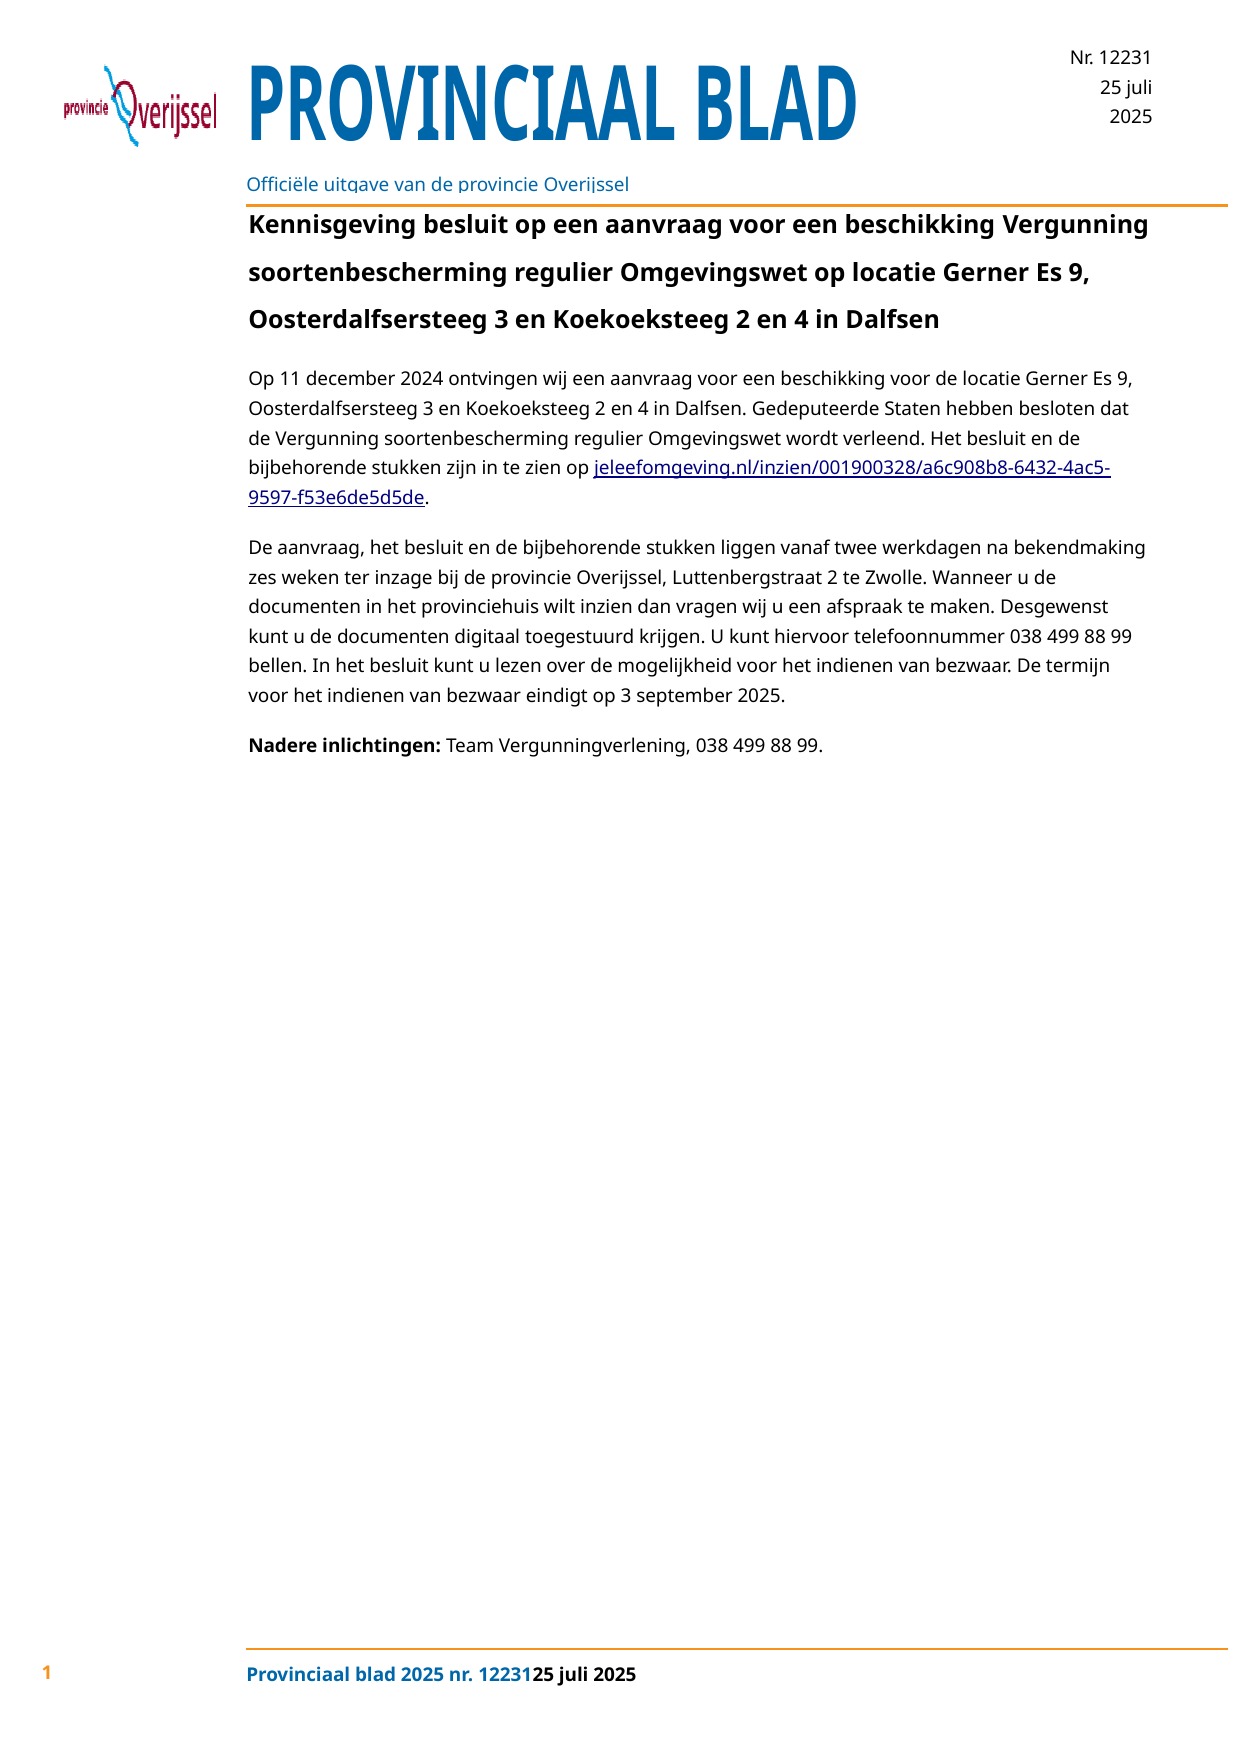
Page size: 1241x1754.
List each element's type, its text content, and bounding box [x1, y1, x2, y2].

picture [41, 47, 231, 172]
text Op 11 december 2024 ontvingen wij een aanvraag voor een beschikking voor de locatie Gerner Es 9, Oosterdalfsersteeg 3 en Koekoeksteeg 2 en 4 in Dalfsen. Gedeputeerde Staten hebben besloten dat de Vergunning soortenbescherming regulier Omgevingswet wordt verleend. Het besluit en de bijbehorende stukken zijn in te zien op jeleefomgeving.nl/inzien/001900328/a6c908b8-6432-4ac5-9597-f53e6de5d5de. [248, 366, 1152, 509]
text Kennisgeving besluit op een aanvraag voor een beschikking Vergunning soortenbescherming regulier Omgevingswet op locatie Gerner Es 9, Oosterdalfsersteeg 3 en Koekoeksteeg 2 en 4 in Dalfsen [248, 207, 1152, 336]
text De aanvraag, het besluit en de bijbehorende stukken liggen vanaf twee werkdagen na bekendmaking zes weken ter inzage bij de provincie Overijssel, Luttenbergstraat 2 te Zwolle. Wanneer u de documenten in het provinciehuis wilt inzien dan vragen wij u een afspraak te maken. Desgewenst kunt u de documenten digitaal toegestuurd krijgen. U kunt hiervoor telefoonnummer 038 499 88 99 bellen. In het besluit kunt u lezen over de mogelijkheid voor het indienen van bezwaar. De termijn voor het indienen van bezwaar eindigt op 3 september 2025. [248, 534, 1152, 708]
text Nadere inlichtingen: Team Vergunningverlening, 038 499 88 99. [248, 733, 1152, 758]
